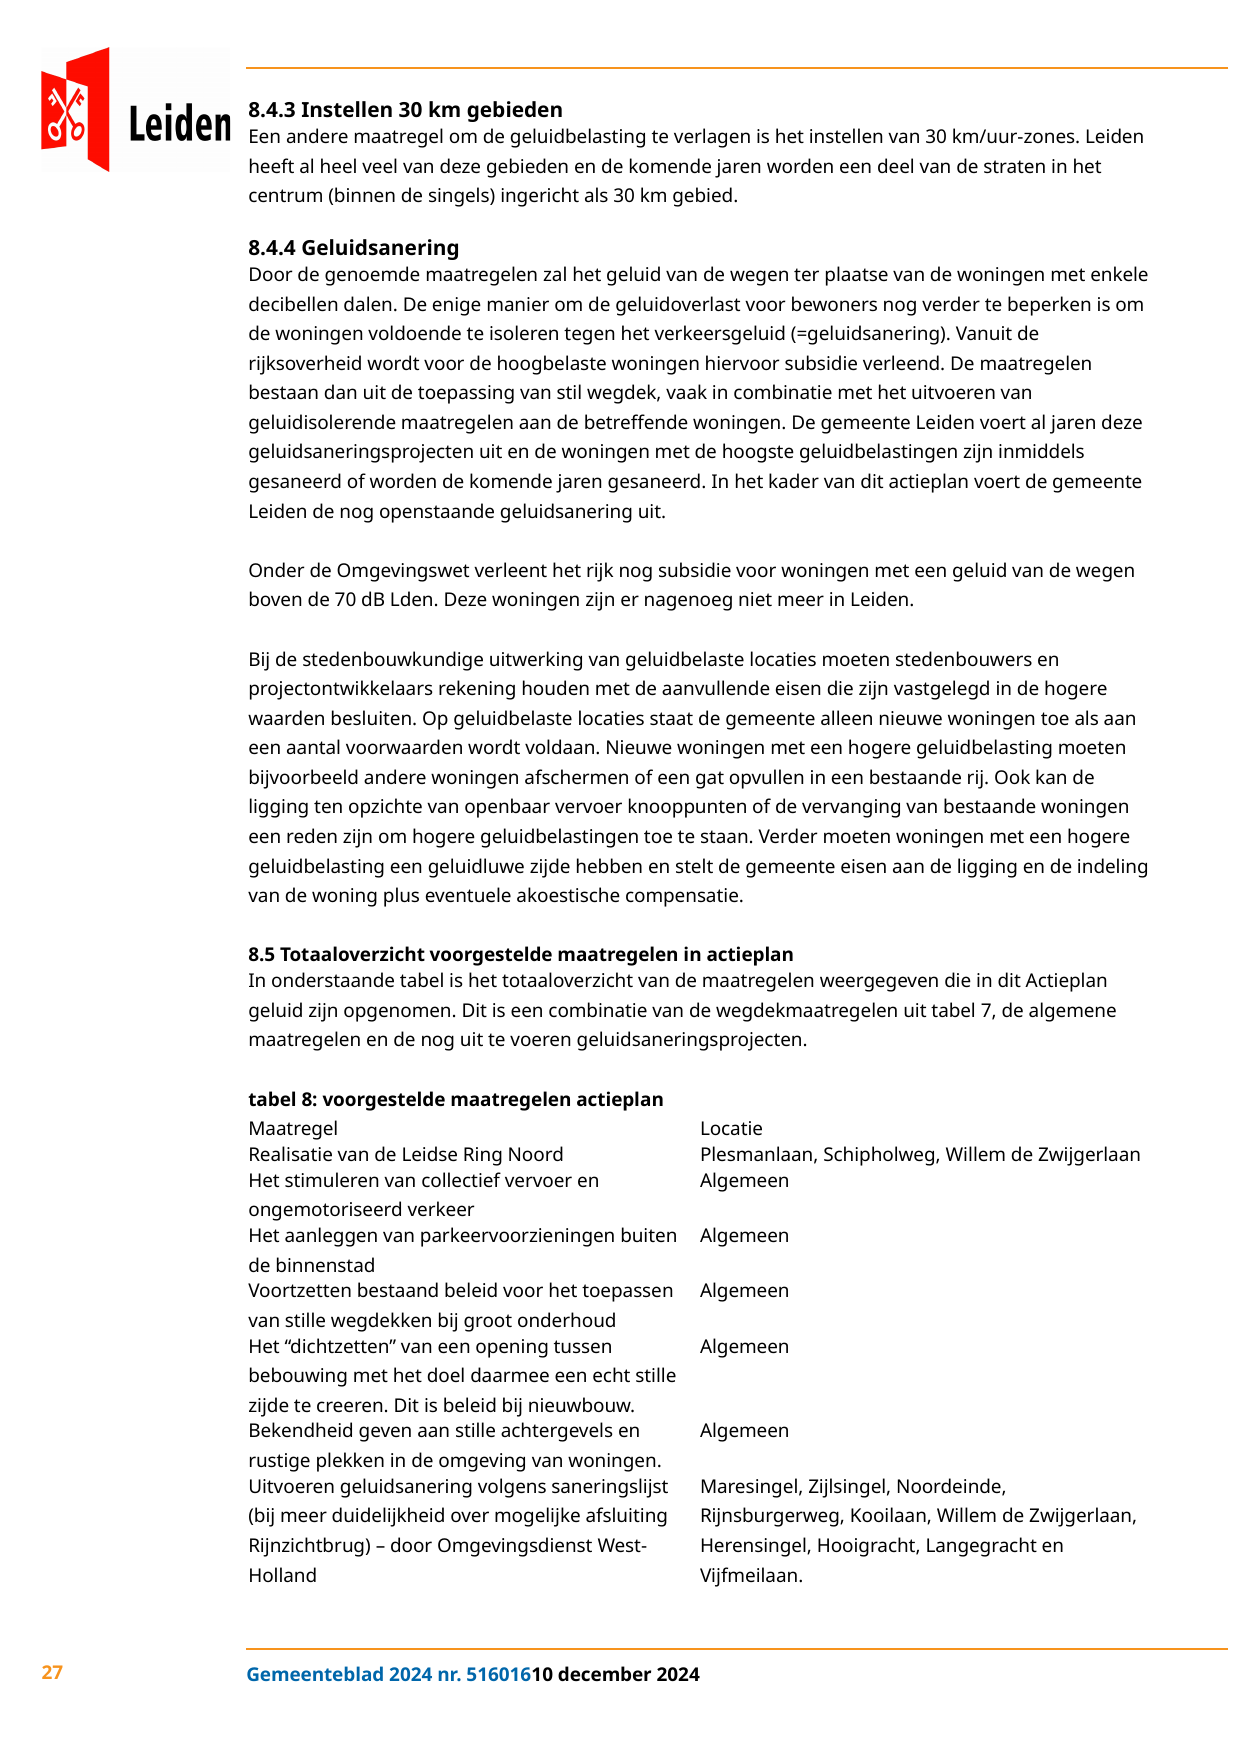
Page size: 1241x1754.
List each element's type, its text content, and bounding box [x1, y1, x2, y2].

text 8.4.3 Instellen 30 km gebieden [248, 95, 1152, 123]
table_cell Plesmanlaan, Schipholweg, Willem de Zwijgerlaan [700, 1141, 1152, 1167]
text Een andere maatregel om de geluidbelasting te verlagen is het instellen van 30 km/uur-zones. Leiden heeft al heel veel van deze gebieden en de komende jaren worden een deel van de straten in het centrum (binnen de singels) ingericht als 30 km gebied. [248, 123, 1152, 208]
table_cell Bekendheid geven aan stille achtergevels en rustige plekken in de omgeving van woningen. [248, 1418, 700, 1473]
text 8.5 Totaaloverzicht voorgestelde maatregelen in actieplan [248, 942, 1152, 967]
text Bij de stedenbouwkundige uitwerking van geluidbelaste locaties moeten stedenbouwers en projectontwikkelaars rekening houden met de aanvullende eisen die zijn vastgelegd in de hogere waarden besluiten. Op geluidbelaste locaties staat de gemeente alleen nieuwe woningen toe als aan een aantal voorwaarden wordt voldaan. Nieuwe woningen met een hogere geluidbelasting moeten bijvoorbeeld andere woningen afschermen of een gat opvullen in een bestaande rij. Ook kan de ligging ten opzichte van openbaar vervoer knooppunten of de vervanging van bestaande woningen een reden zijn om hogere geluidbelastingen toe te staan. Verder moeten woningen met een hogere geluidbelasting een geluidluwe zijde hebben en stelt de gemeente eisen aan de ligging en de indeling van de woning plus eventuele akoestische compensatie. [248, 646, 1152, 908]
text 8.4.4 Geluidsanering [248, 233, 1152, 261]
table_cell Algemeen [700, 1418, 1152, 1473]
table_cell Het “dichtzetten” van een opening tussen bebouwing met het doel daarmee een echt stille zijde te creeren. Dit is beleid bij nieuwbouw. [248, 1333, 700, 1418]
table_cell Algemeen [700, 1222, 1152, 1277]
table_header Locatie [700, 1115, 1152, 1141]
text tabel 8: voorgestelde maatregelen actieplan [248, 1086, 1152, 1111]
picture [41, 47, 231, 172]
table_header Maatregel [248, 1115, 700, 1141]
text In onderstaande tabel is het totaaloverzicht van de maatregelen weergegeven die in dit Actieplan geluid zijn opgenomen. Dit is een combinatie van de wegdekmaatregelen uit tabel 7, de algemene maatregelen en de nog uit te voeren geluidsaneringsprojecten. [248, 967, 1152, 1052]
table_cell Het stimuleren van collectief vervoer en ongemotoriseerd verkeer [248, 1167, 700, 1222]
table_cell Het aanleggen van parkeervoorzieningen buiten de binnenstad [248, 1222, 700, 1277]
text Onder de Omgevingswet verleent het rijk nog subsidie voor woningen met een geluid van de wegen boven de 70 dB Lden. Deze woningen zijn er nagenoeg niet meer in Leiden. [248, 557, 1152, 612]
text Door de genoemde maatregelen zal het geluid van de wegen ter plaatse van de woningen met enkele decibellen dalen. De enige manier om de geluidoverlast voor bewoners nog verder te beperken is om de woningen voldoende te isoleren tegen het verkeersgeluid (=geluidsanering). Vanuit de rijksoverheid wordt voor de hoogbelaste woningen hiervoor subsidie verleend. De maatregelen bestaan dan uit de toepassing van stil wegdek, vaak in combinatie met het uitvoeren van geluidisolerende maatregelen aan de betreffende woningen. De gemeente Leiden voert al jaren deze geluidsaneringsprojecten uit en de woningen met de hoogste geluidbelastingen zijn inmiddels gesaneerd of worden de komende jaren gesaneerd. In het kader van dit actieplan voert de gemeente Leiden de nog openstaande geluidsanering uit. [248, 261, 1152, 524]
table_cell Uitvoeren geluidsanering volgens saneringslijst (bij meer duidelijkheid over mogelijke afsluiting Rijnzichtbrug) – door Omgevingsdienst West-Holland [248, 1473, 700, 1587]
table_cell Maresingel, Zijlsingel, Noordeinde, Rijnsburgerweg, Kooilaan, Willem de Zwijgerlaan, Herensingel, Hooigracht, Langegracht en Vijfmeilaan. [700, 1473, 1152, 1587]
table_cell Algemeen [700, 1333, 1152, 1418]
table_cell Algemeen [700, 1167, 1152, 1222]
table_cell Voortzetten bestaand beleid voor het toepassen van stille wegdekken bij groot onderhoud [248, 1278, 700, 1333]
table_cell Algemeen [700, 1278, 1152, 1333]
table_cell Realisatie van de Leidse Ring Noord [248, 1141, 700, 1167]
